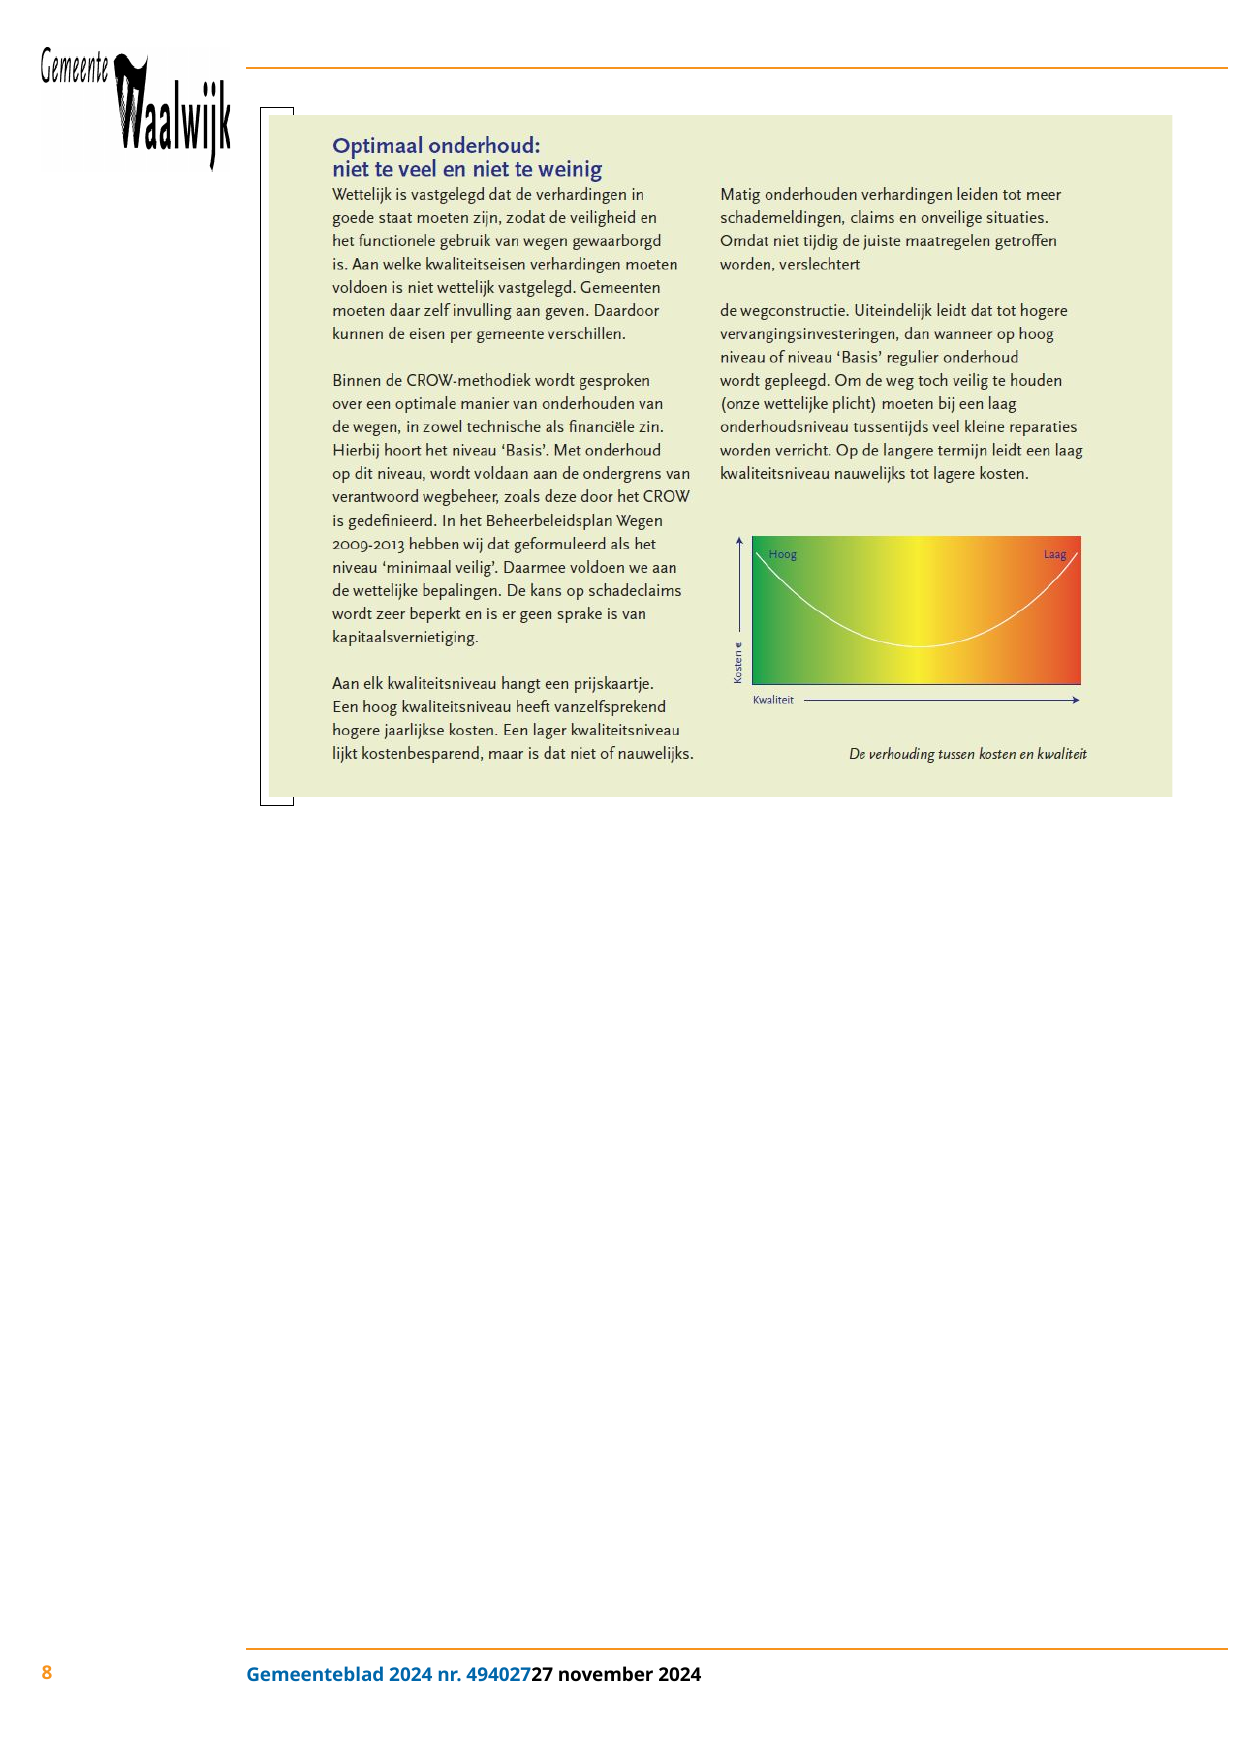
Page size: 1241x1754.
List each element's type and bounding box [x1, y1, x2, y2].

picture [268, 115, 1173, 797]
picture [41, 47, 231, 172]
